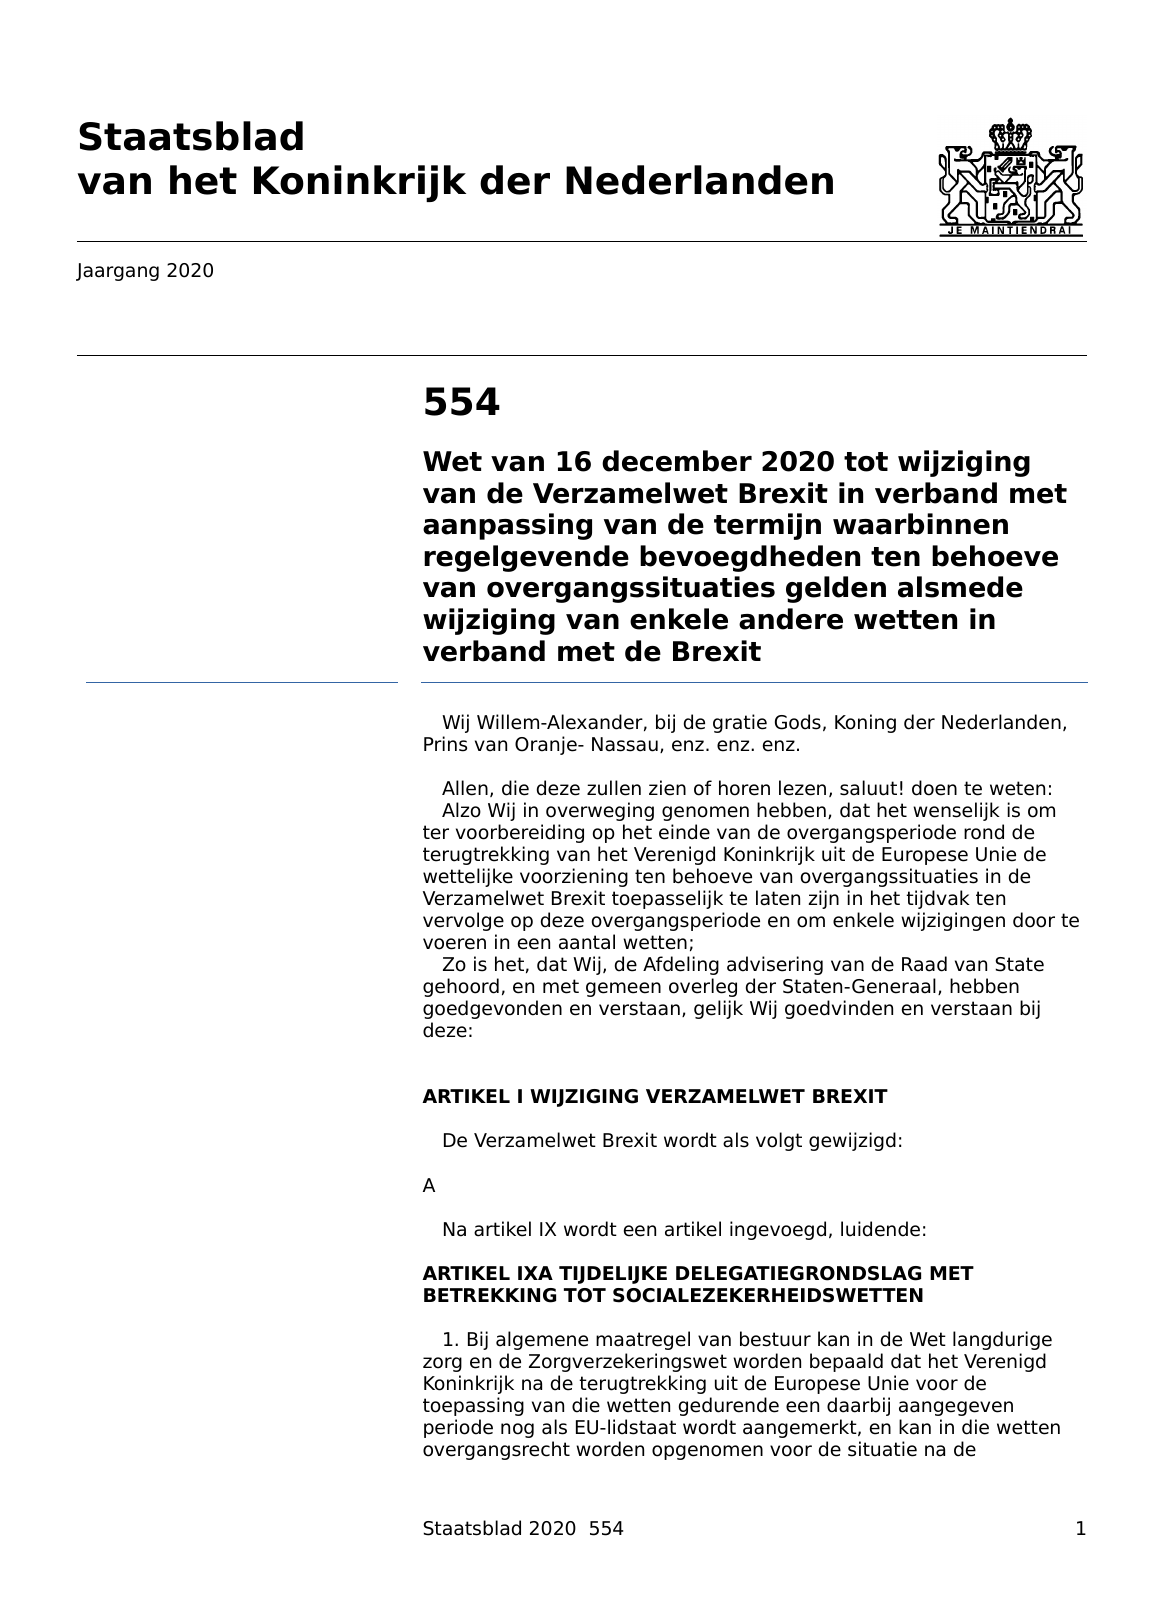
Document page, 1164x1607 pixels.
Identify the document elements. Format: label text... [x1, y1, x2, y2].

subtitle ARTIKEL I WIJZIGING VERZAMELWET BREXIT [422, 1086, 1087, 1108]
text De Verzamelwet Brexit wordt als volgt gewijzigd: [422, 1130, 1087, 1152]
text 1. Bij algemene maatregel van bestuur kan in de Wet langdurige zorg en de Zorgverzekeringswet worden bepaald dat het Verenigd Koninkrijk na de terugtrekking uit de Europese Unie voor de toepassing van die wetten gedurende een daarbij aangegeven periode nog als EU-lidstaat wordt aangemerkt, en kan in die wetten overgangsrecht worden opgenomen voor de situatie na de [422, 1329, 1087, 1461]
table_header Staatsblad van het Koninkrijk der Nederlanden [77, 100, 886, 241]
text A [422, 1174, 1087, 1196]
subtitle ARTIKEL IXA TIJDELIJKE DELEGATIEGRONDSLAG MET BETREKKING TOT SOCIALEZEKERHEIDSWETTEN [422, 1263, 1087, 1307]
text Allen, die deze zullen zien of horen lezen, saluut! doen te weten: [422, 778, 1087, 800]
table_header [886, 100, 1087, 241]
text Wet van 16 december 2020 tot wijziging van de Verzamelwet Brexit in verband met aanpassing van de termijn waarbinnen regelgevende bevoegdheden ten behoeve van overgangssituaties gelden alsmede wijziging van enkele andere wetten in verband met de Brexit [422, 447, 1087, 667]
table_cell Jaargang 2020 [77, 242, 1087, 355]
subtitle 554 [422, 381, 1087, 424]
text Wij Willem-Alexander, bij de gratie Gods, Koning der Nederlanden, Prins van Oranje- Nassau, enz. enz. enz. [422, 712, 1087, 756]
text Alzo Wij in overweging genomen hebben, dat het wenselijk is om ter voorbereiding op het einde van de overgangsperiode rond de terugtrekking van het Verenigd Koninkrijk uit de Europese Unie de wettelijke voorziening ten behoeve van overgangssituaties in de Verzamelwet Brexit toepasselijk te laten zijn in het tijdvak ten vervolge op deze overgangsperiode en om enkele wijzigingen door te voeren in een aantal wetten; [422, 800, 1087, 954]
text Zo is het, dat Wij, de Afdeling advisering van de Raad van State gehoord, en met gemeen overleg der Staten-Generaal, hebben goedgevonden en verstaan, gelijk Wij goedvinden en verstaan bij deze: [422, 954, 1087, 1042]
picture [936, 115, 1087, 240]
text Na artikel IX wordt een artikel ingevoegd, luidende: [422, 1219, 1087, 1241]
